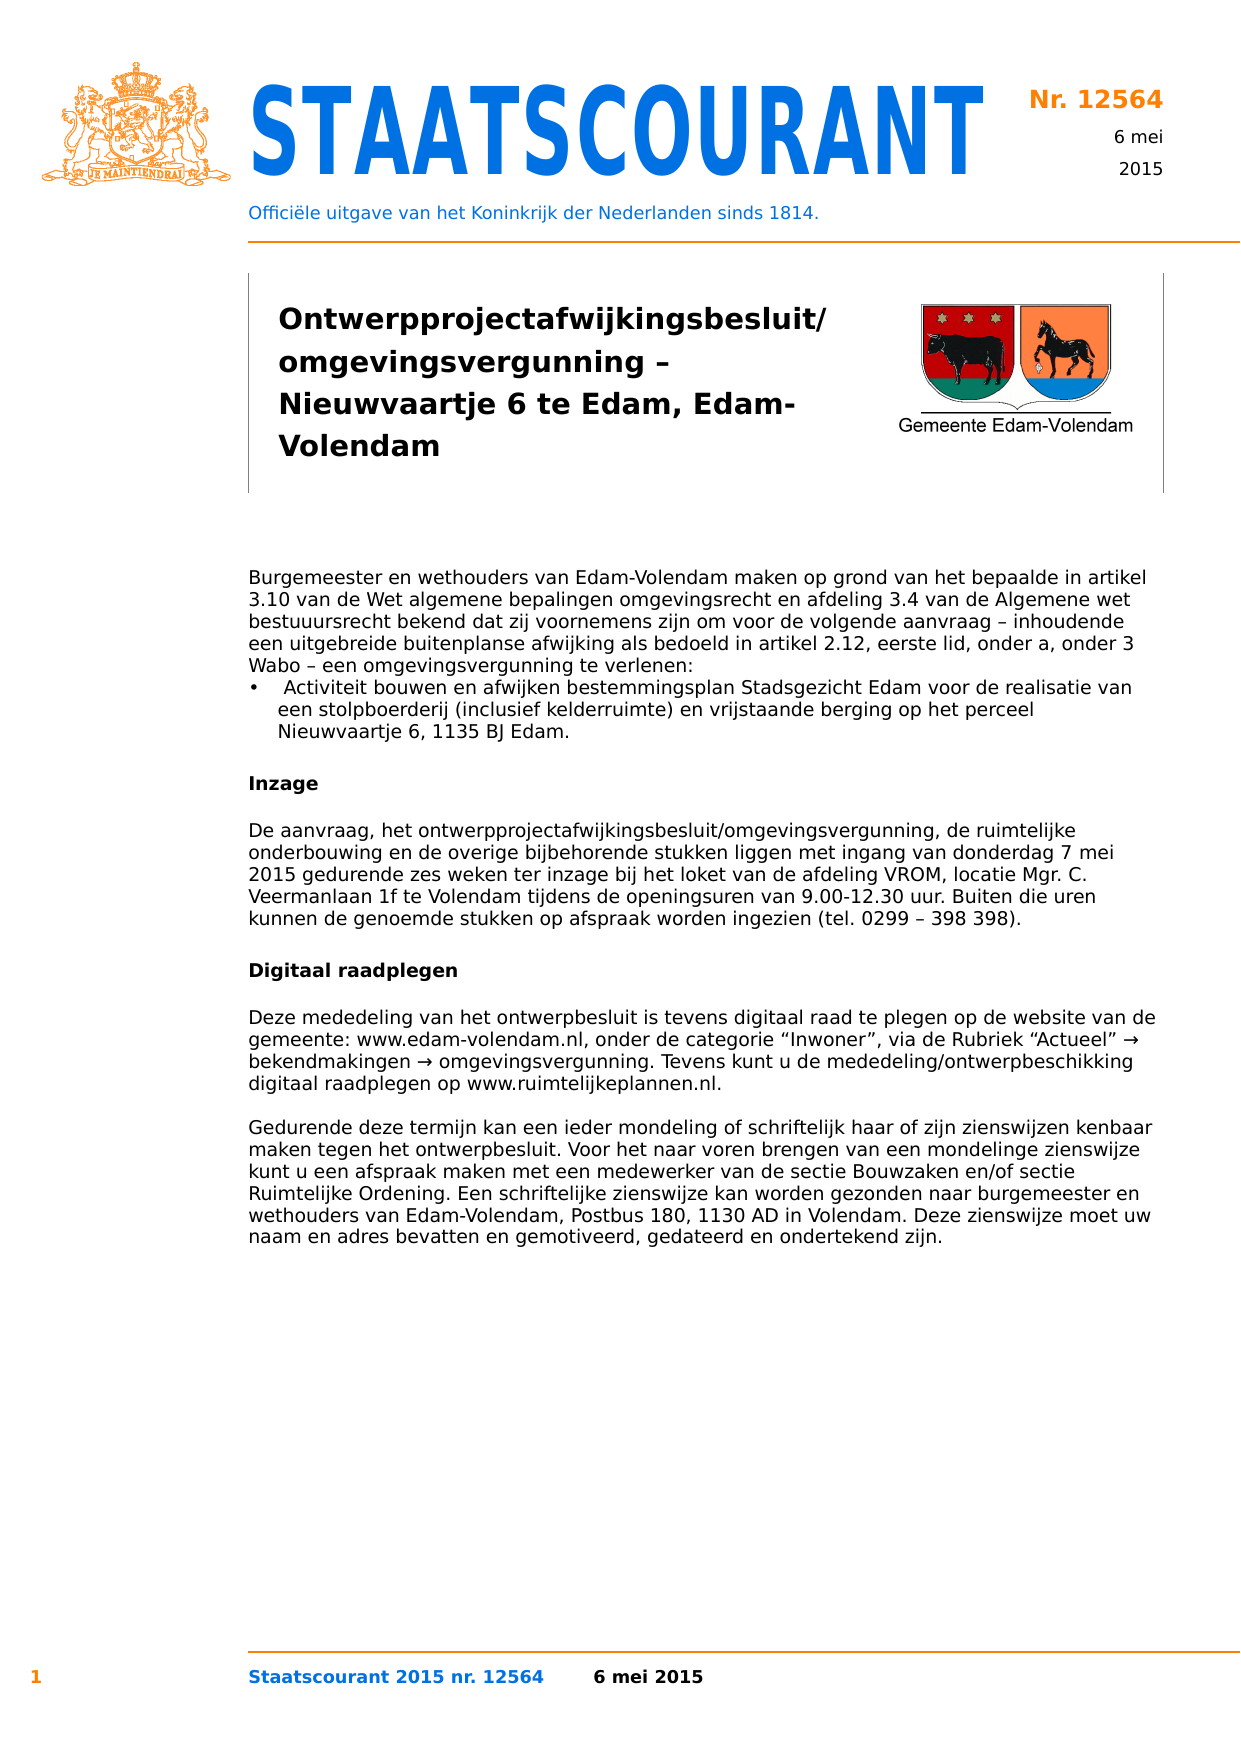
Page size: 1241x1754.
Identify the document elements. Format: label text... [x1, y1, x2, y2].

text • Activiteit bouwen en afwijken bestemmingsplan Stadsgezicht Edam voor de realisatie van een stolpboerderij (inclusief kelderruimte) en vrijstaande berging op het perceel Nieuwvaartje 6, 1135 BJ Edam. [248, 677, 1163, 743]
table_header Nr. 12564 [998, 62, 1240, 121]
table_cell Officiële uitgave van het Koninkrijk der Nederlanden sinds 1814. [248, 203, 1240, 241]
text Deze mededeling van het ontwerpbesluit is tevens digitaal raad te plegen op de website van de gemeente: www.edam-volendam.nl, onder de categorie “Inwoner”, via de Rubriek “Actueel” → bekendmakingen → omgevingsvergunning. Tevens kunt u de mededeling/ontwerpbeschikking digitaal raadplegen op www.ruimtelijkeplannen.nl. [248, 1007, 1163, 1095]
table_cell 6 mei [998, 121, 1240, 153]
text De aanvraag, het ontwerpprojectafwijkingsbesluit/omgevingsvergunning, de ruimtelijke onderbouwing en de overige bijbehorende stukken liggen met ingang van donderdag 7 mei 2015 gedurende zes weken ter inzage bij het loket van de afdeling VROM, locatie Mgr. C. Veermanlaan 1f te Volendam tijdens de openingsuren van 9.00-12.30 uur. Buiten die uren kunnen de genoemde stukken op afspraak worden ingezien (tel. 0299 – 398 398). [248, 820, 1163, 930]
table_cell 2015 [998, 153, 1240, 203]
picture [41, 62, 231, 186]
subtitle Inzage [248, 773, 1163, 795]
text Burgemeester en wethouders van Edam-Volendam maken op grond van het bepaalde in artikel 3.10 van de Wet algemene bepalingen omgevingsrecht en afdeling 3.4 van de Algemene wet bestuuursrecht bekend dat zij voornemens zijn om voor de volgende aanvraag – inhoudende een uitgebreide buitenplanse afwijking als bedoeld in artikel 2.12, eerste lid, onder a, onder 3 Wabo – een omgevingsvergunning te verlenen: [248, 567, 1163, 677]
text Gedurende deze termijn kan een ieder mondeling of schriftelijk haar of zijn zienswijzen kenbaar maken tegen het ontwerpbesluit. Voor het naar voren brengen van een mondelinge zienswijze kunt u een afspraak maken met een medewerker van de sectie Bouwzaken en/of sectie Ruimtelijke Ordening. Een schriftelijke zienswijze kan worden gezonden naar burgemeester en wethouders van Edam-Volendam, Postbus 180, 1130 AD in Volendam. Deze zienswijze moet uw naam en adres bevatten en gemotiveerd, gedateerd en ondertekend zijn. [248, 1117, 1163, 1248]
subtitle Digitaal raadplegen [248, 960, 1163, 982]
subtitle Ontwerpprojectafwijkingsbesluit/omgevingsvergunning – Nieuwvaartje 6 te Edam, Edam-Volendam [249, 273, 1163, 493]
table_header [25, 62, 248, 241]
table_header STAATSCOURANT [248, 62, 998, 203]
picture [897, 302, 1134, 433]
